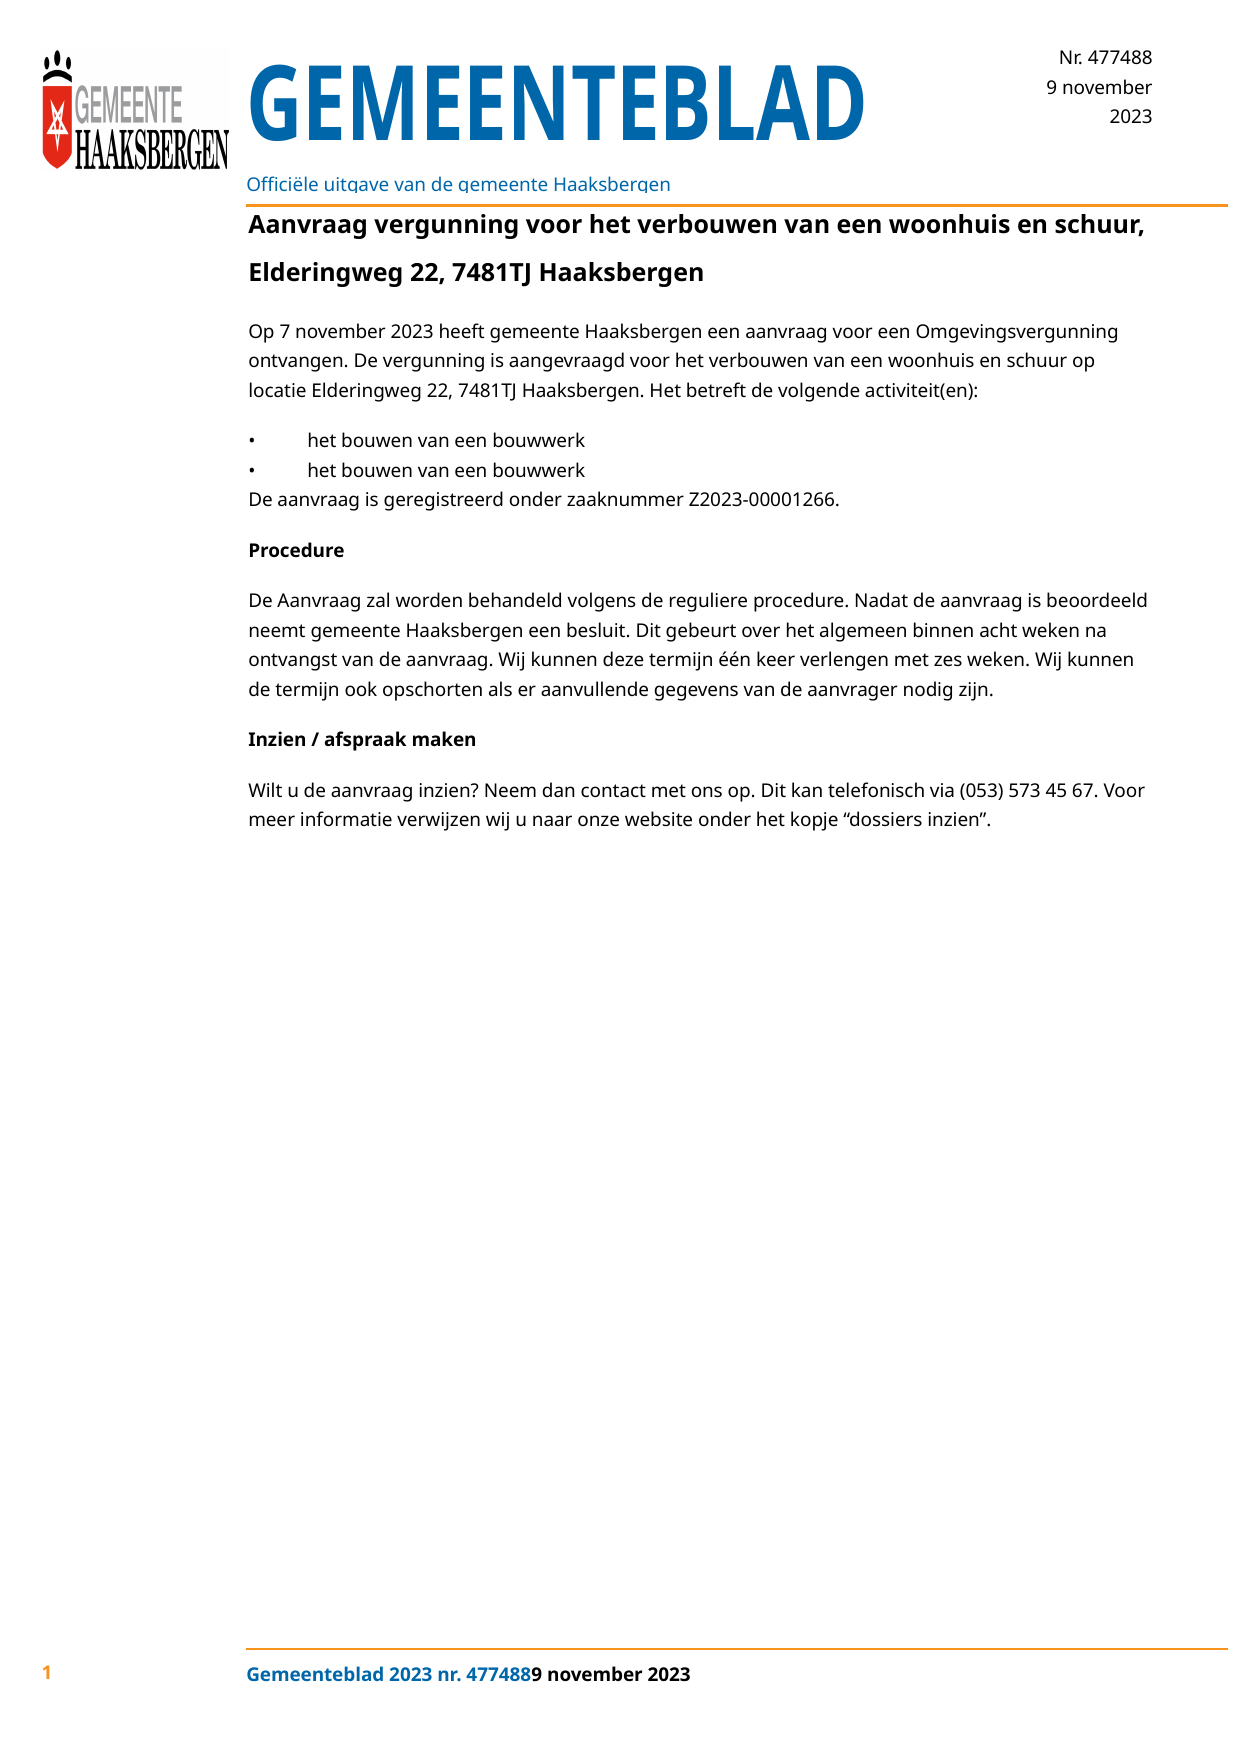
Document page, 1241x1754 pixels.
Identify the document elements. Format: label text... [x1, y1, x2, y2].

list het bouwen van een bouwwerk [248, 427, 1152, 453]
text Wilt u de aanvraag inzien? Neem dan contact met ons op. Dit kan telefonisch via (053) 573 45 67. Voor meer informatie verwijzen wij u naar onze website onder het kopje “dossiers inzien”. [248, 777, 1152, 832]
text De aanvraag is geregistreerd onder zaaknummer Z2023-00001266. [248, 487, 1152, 512]
text Procedure [248, 537, 1152, 563]
text Op 7 november 2023 heeft gemeente Haaksbergen een aanvraag voor een Omgevingsvergunning ontvangen. De vergunning is aangevraagd voor het verbouwen van een woonhuis en schuur op locatie Elderingweg 22, 7481TJ Haaksbergen. Het betreft de volgende activiteit(en): [248, 318, 1152, 403]
text Inzien / afspraak maken [248, 727, 1152, 752]
text Aanvraag vergunning voor het verbouwen van een woonhuis en schuur, Elderingweg 22, 7481TJ Haaksbergen [248, 207, 1152, 288]
picture [41, 47, 231, 172]
list het bouwen van een bouwwerk [248, 457, 1152, 483]
text De Aanvraag zal worden behandeld volgens de reguliere procedure. Nadat de aanvraag is beoordeeld neemt gemeente Haaksbergen een besluit. Dit gebeurt over het algemeen binnen acht weken na ontvangst van de aanvraag. Wij kunnen deze termijn één keer verlengen met zes weken. Wij kunnen de termijn ook opschorten als er aanvullende gegevens van de aanvrager nodig zijn. [248, 587, 1152, 702]
